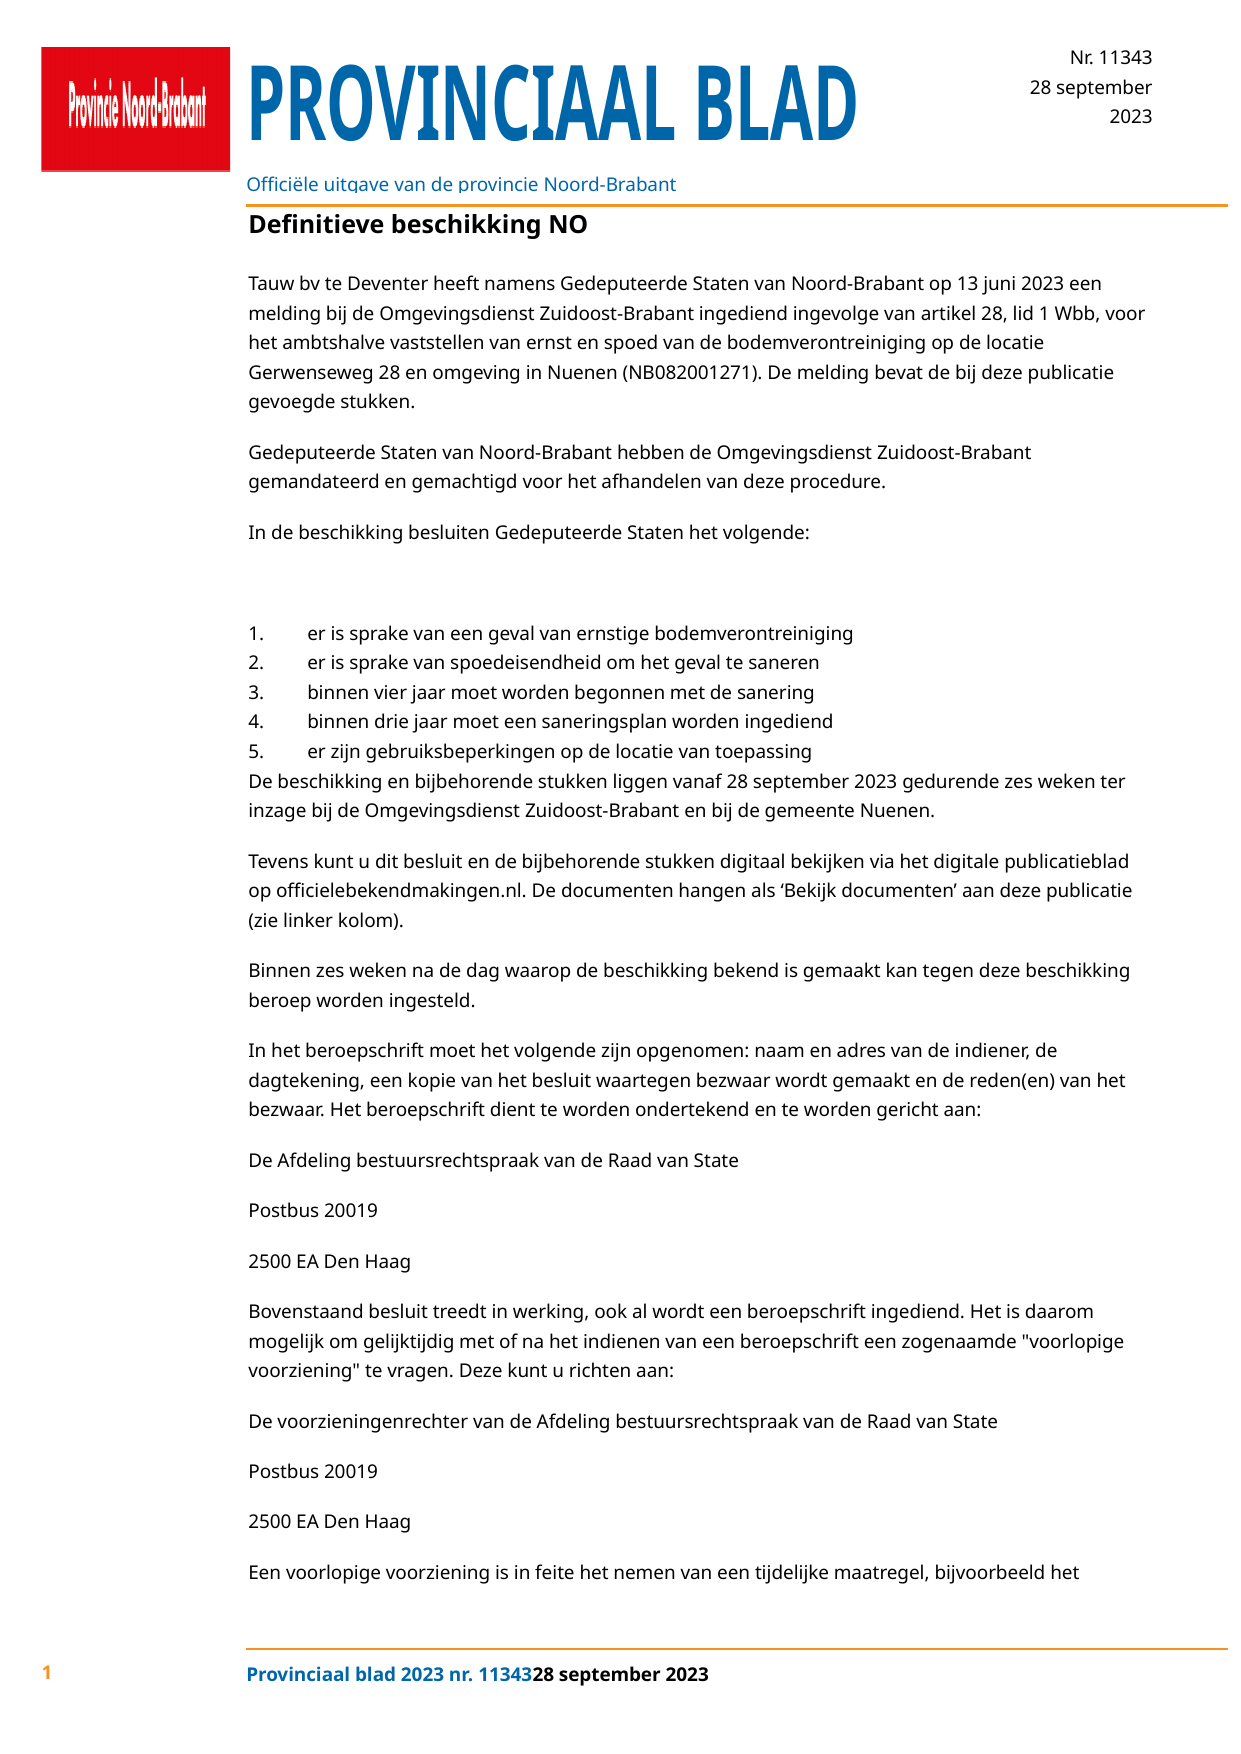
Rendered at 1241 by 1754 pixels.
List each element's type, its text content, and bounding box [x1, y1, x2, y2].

text Postbus 20019 [248, 1197, 1152, 1223]
text 2500 EA Den Haag [248, 1248, 1152, 1273]
text De voorzieningenrechter van de Afdeling bestuursrechtspraak van de Raad van State [248, 1408, 1152, 1433]
list binnen vier jaar moet worden begonnen met de sanering [248, 679, 1152, 705]
text Tauw bv te Deventer heeft namens Gedeputeerde Staten van Noord-Brabant op 13 juni 2023 een melding bij de Omgevingsdienst Zuidoost-Brabant ingediend ingevolge van artikel 28, lid 1 Wbb, voor het ambtshalve vaststellen van ernst en spoed van de bodemverontreiniging op de locatie Gerwenseweg 28 en omgeving in Nuenen (NB082001271). De melding bevat de bij deze publicatie gevoegde stukken. [248, 270, 1152, 414]
text De Afdeling bestuursrechtspraak van de Raad van State [248, 1147, 1152, 1173]
text In het beroepschrift moet het volgende zijn opgenomen: naam en adres van de indiener, de dagtekening, een kopie van het besluit waartegen bezwaar wordt gemaakt en de reden(en) van het bezwaar. Het beroepschrift dient te worden ondertekend en te worden gericht aan: [248, 1037, 1152, 1122]
text Gedeputeerde Staten van Noord-Brabant hebben de Omgevingsdienst Zuidoost-Brabant gemandateerd en gemachtigd voor het afhandelen van deze procedure. [248, 439, 1152, 494]
text Postbus 20019 [248, 1458, 1152, 1484]
text De beschikking en bijbehorende stukken liggen vanaf 28 september 2023 gedurende zes weken ter inzage bij de Omgevingsdienst Zuidoost-Brabant en bij de gemeente Nuenen. [248, 768, 1152, 823]
list binnen drie jaar moet een saneringsplan worden ingediend [248, 709, 1152, 734]
text In de beschikking besluiten Gedeputeerde Staten het volgende: [248, 519, 1152, 545]
text Definitieve beschikking NO [248, 207, 1152, 241]
list er is sprake van een geval van ernstige bodemverontreiniging [248, 620, 1152, 646]
text Een voorlopige voorziening is in feite het nemen van een tijdelijke maatregel, bijvoorbeeld het [248, 1559, 1152, 1585]
text Tevens kunt u dit besluit en de bijbehorende stukken digitaal bekijken via het digitale publicatieblad op officielebekendmakingen.nl. De documenten hangen als ‘Bekijk documenten’ aan deze publicatie (zie linker kolom). [248, 848, 1152, 933]
text Binnen zes weken na de dag waarop de beschikking bekend is gemaakt kan tegen deze beschikking beroep worden ingesteld. [248, 957, 1152, 1013]
picture [41, 47, 231, 172]
list er zijn gebruiksbeperkingen op de locatie van toepassing [248, 738, 1152, 764]
text 2500 EA Den Haag [248, 1509, 1152, 1534]
list er is sprake van spoedeisendheid om het geval te saneren [248, 649, 1152, 675]
text Bovenstaand besluit treedt in werking, ook al wordt een beroepschrift ingediend. Het is daarom mogelijk om gelijktijdig met of na het indienen van een beroepschrift een zogenaamde "voorlopige voorziening" te vragen. Deze kunt u richten aan: [248, 1298, 1152, 1383]
